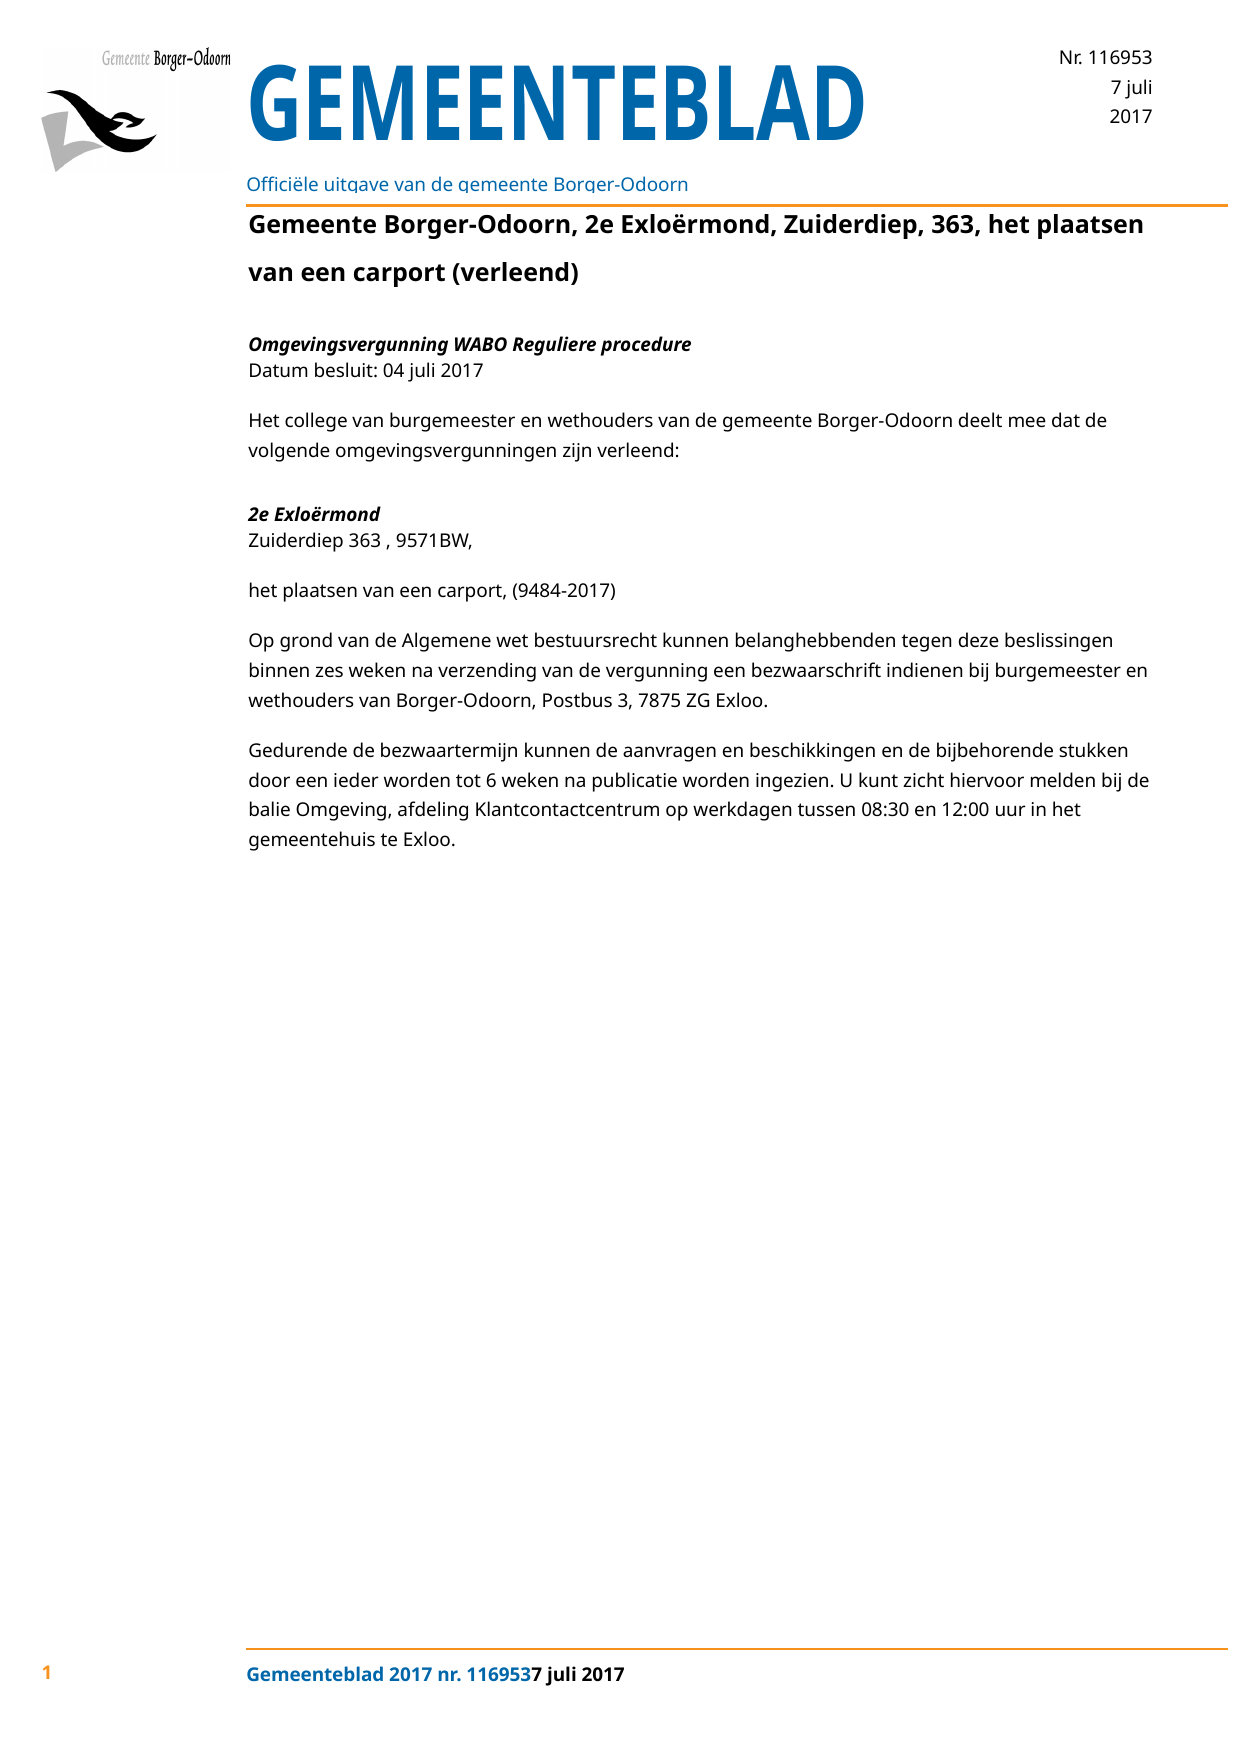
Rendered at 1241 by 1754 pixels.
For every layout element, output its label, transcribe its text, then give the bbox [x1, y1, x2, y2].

text Gemeente Borger-Odoorn, 2e Exloërmond, Zuiderdiep, 363, het plaatsen van een carport (verleend) [248, 207, 1152, 288]
picture [41, 47, 231, 172]
text het plaatsen van een carport, (9484-2017) [248, 577, 1152, 603]
text Gedurende de bezwaartermijn kunnen de aanvragen en beschikkingen en de bijbehorende stukken door een ieder worden tot 6 weken na publicatie worden ingezien. U kunt zicht hiervoor melden bij de balie Omgeving, afdeling Klantcontactcentrum op werkdagen tussen 08:30 en 12:00 uur in het gemeentehuis te Exloo. [248, 737, 1152, 852]
text 2e Exloërmond [248, 501, 1152, 527]
text Op grond van de Algemene wet bestuursrecht kunnen belanghebbenden tegen deze beslissingen binnen zes weken na verzending van de vergunning een bezwaarschrift indienen bij burgemeester en wethouders van Borger-Odoorn, Postbus 3, 7875 ZG Exloo. [248, 628, 1152, 713]
text Datum besluit: 04 juli 2017 [248, 357, 1152, 383]
text Zuiderdiep 363 , 9571BW, [248, 527, 1152, 553]
text Het college van burgemeester en wethouders van de gemeente Borger-Odoorn deelt mee dat de volgende omgevingsvergunningen zijn verleend: [248, 408, 1152, 463]
text Omgevingsvergunning WABO Reguliere procedure [248, 331, 1152, 357]
